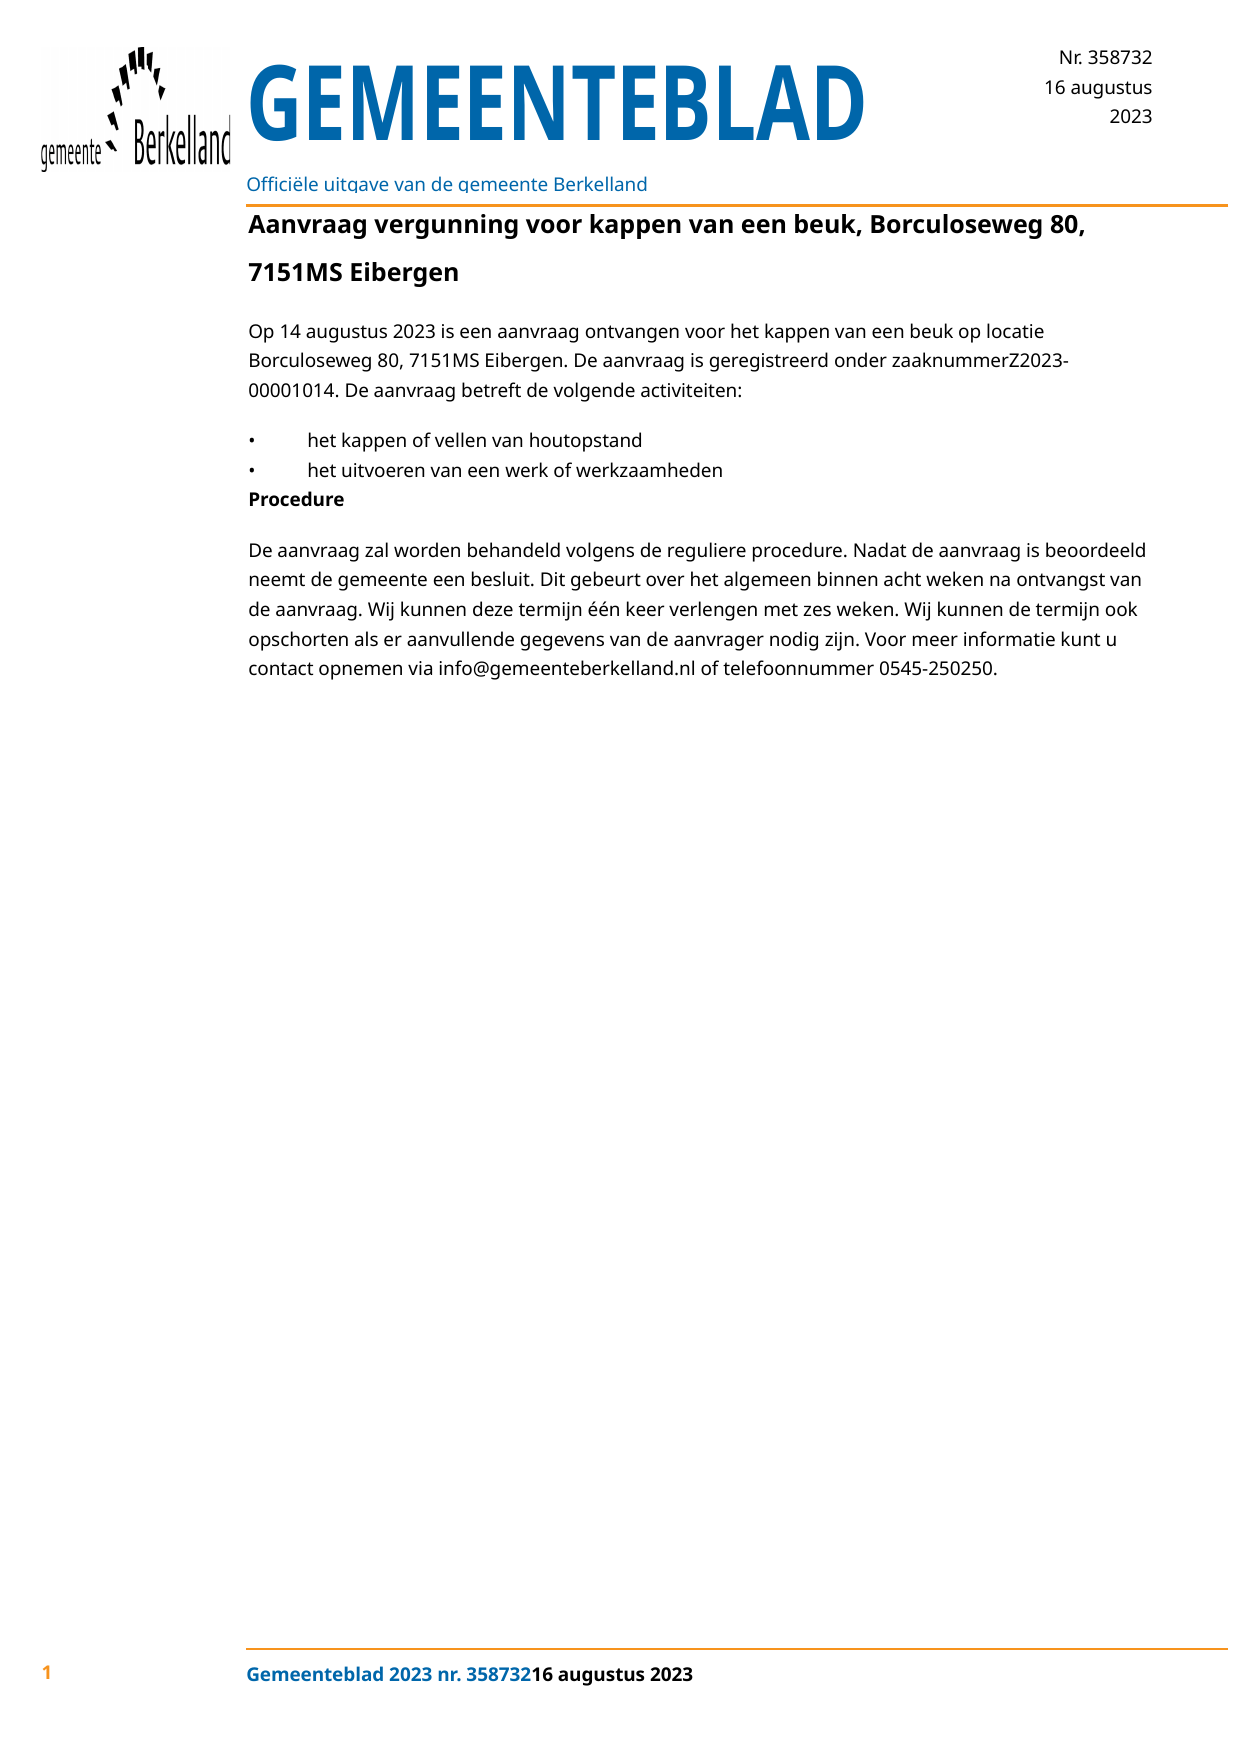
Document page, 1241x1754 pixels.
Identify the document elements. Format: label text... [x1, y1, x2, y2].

picture [41, 47, 231, 172]
text Aanvraag vergunning voor kappen van een beuk, Borculoseweg 80, 7151MS Eibergen [248, 207, 1152, 288]
list het uitvoeren van een werk of werkzaamheden [248, 457, 1152, 483]
text Procedure [248, 487, 1152, 512]
list het kappen of vellen van houtopstand [248, 427, 1152, 453]
text Op 14 augustus 2023 is een aanvraag ontvangen voor het kappen van een beuk op locatie Borculoseweg 80, 7151MS Eibergen. De aanvraag is geregistreerd onder zaaknummerZ2023-00001014. De aanvraag betreft de volgende activiteiten: [248, 318, 1152, 403]
text De aanvraag zal worden behandeld volgens de reguliere procedure. Nadat de aanvraag is beoordeeld neemt de gemeente een besluit. Dit gebeurt over het algemeen binnen acht weken na ontvangst van de aanvraag. Wij kunnen deze termijn één keer verlengen met zes weken. Wij kunnen de termijn ook opschorten als er aanvullende gegevens van de aanvrager nodig zijn. Voor meer informatie kunt u contact opnemen via info@gemeenteberkelland.nl of telefoonnummer 0545-250250. [248, 537, 1152, 681]
